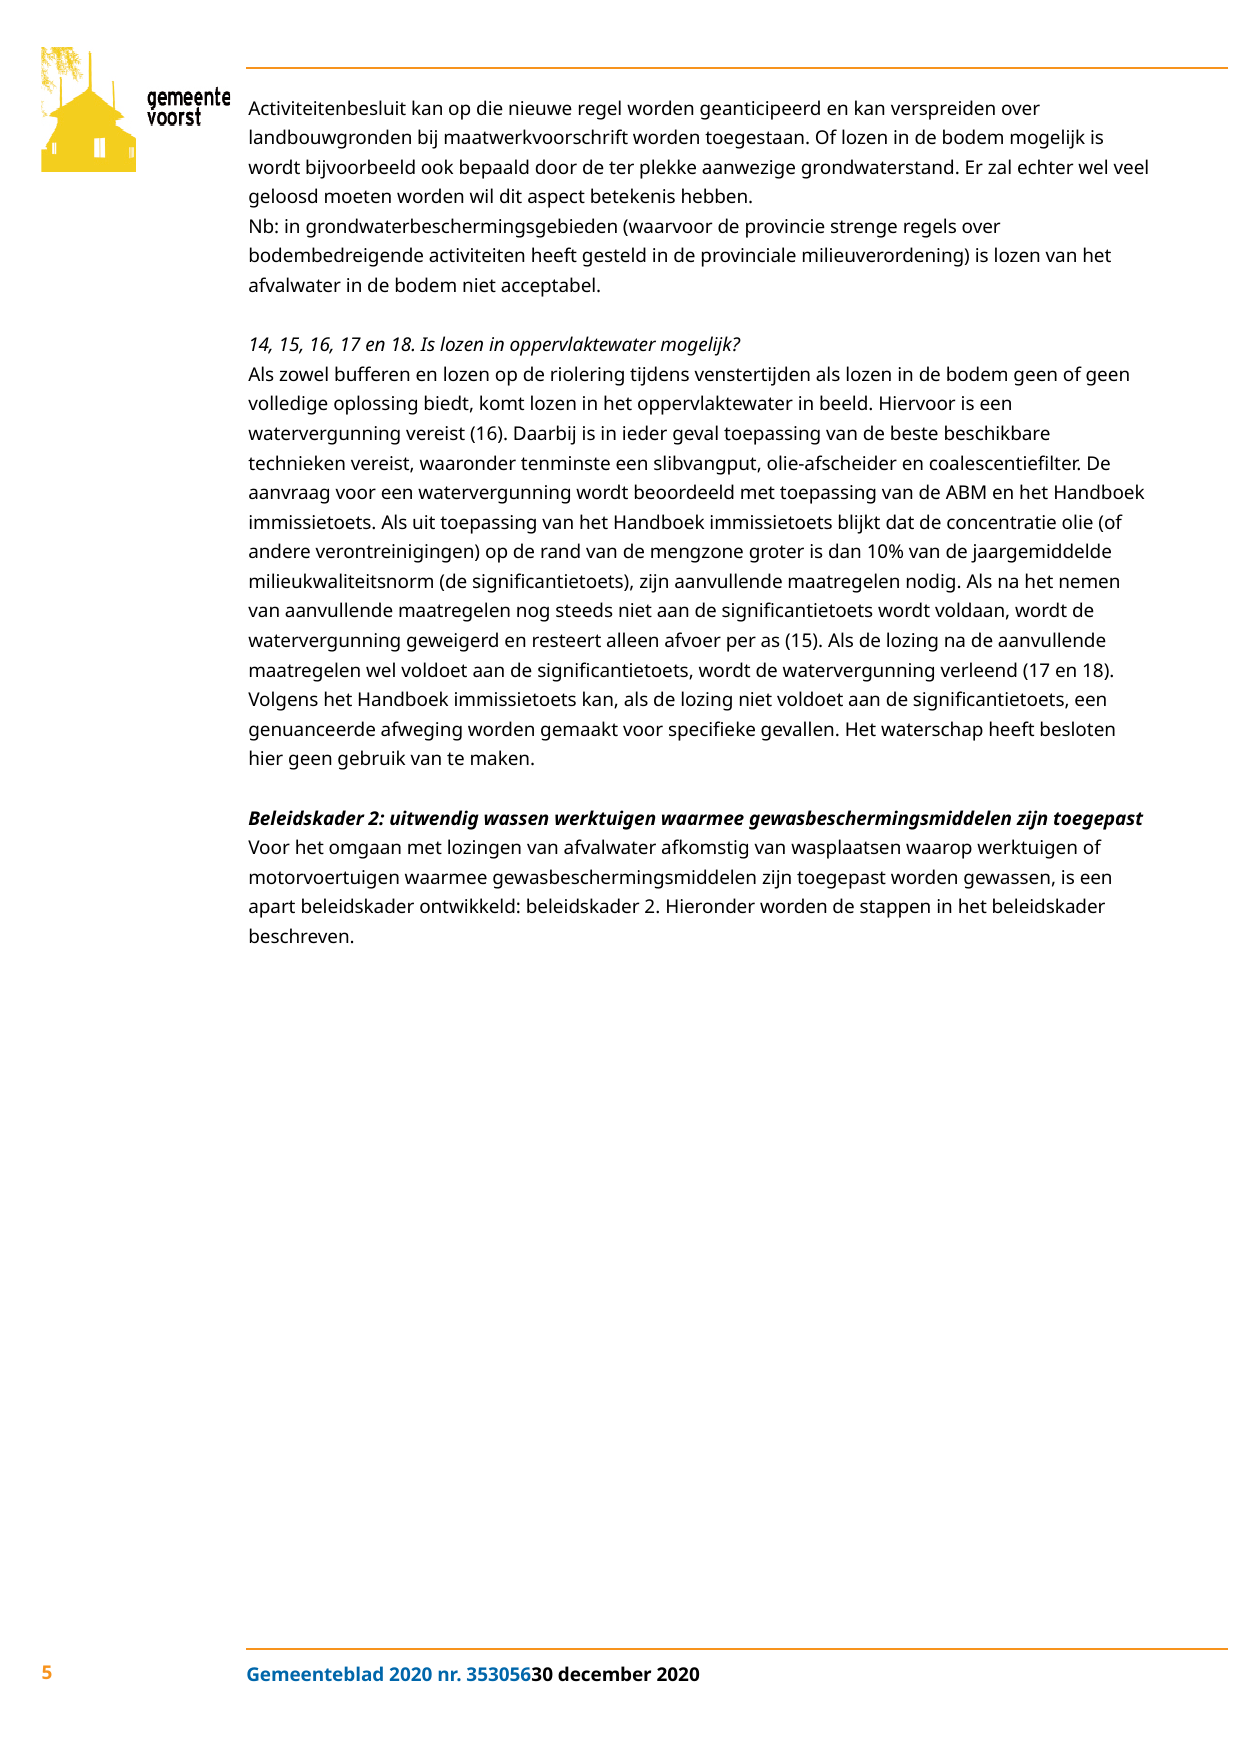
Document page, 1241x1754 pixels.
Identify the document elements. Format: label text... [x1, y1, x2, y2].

text 14, 15, 16, 17 en 18. Is lozen in oppervlaktewater mogelijk? [248, 331, 1152, 357]
picture [41, 47, 231, 172]
text Voor het omgaan met lozingen van afvalwater afkomstig van wasplaatsen waarop werktuigen of motorvoertuigen waarmee gewasbeschermingsmiddelen zijn toegepast worden gewassen, is een apart beleidskader ontwikkeld: beleidskader 2. Hieronder worden de stappen in het beleidskader beschreven. [248, 834, 1152, 949]
text Beleidskader 2: uitwendig wassen werktuigen waarmee gewasbeschermingsmiddelen zijn toegepast [248, 805, 1152, 831]
text Activiteitenbesluit kan op die nieuwe regel worden geanticipeerd en kan verspreiden over landbouwgronden bij maatwerkvoorschrift worden toegestaan. Of lozen in de bodem mogelijk is wordt bijvoorbeeld ook bepaald door de ter plekke aanwezige grondwaterstand. Er zal echter wel veel geloosd moeten worden wil dit aspect betekenis hebben. [248, 95, 1152, 209]
text Nb: in grondwaterbeschermingsgebieden (waarvoor de provincie strenge regels over bodembedreigende activiteiten heeft gesteld in de provinciale milieuverordening) is lozen van het afvalwater in de bodem niet acceptabel. [248, 213, 1152, 298]
text Als zowel bufferen en lozen op de riolering tijdens venstertijden als lozen in de bodem geen of geen volledige oplossing biedt, komt lozen in het oppervlaktewater in beeld. Hiervoor is een watervergunning vereist (16). Daarbij is in ieder geval toepassing van de beste beschikbare technieken vereist, waaronder tenminste een slibvangput, olie-afscheider en coalescentiefilter. De aanvraag voor een watervergunning wordt beoordeeld met toepassing van de ABM en het Handboek immissietoets. Als uit toepassing van het Handboek immissietoets blijkt dat de concentratie olie (of andere verontreinigingen) op de rand van de mengzone groter is dan 10% van de jaargemiddelde milieukwaliteitsnorm (de significantietoets), zijn aanvullende maatregelen nodig. Als na het nemen van aanvullende maatregelen nog steeds niet aan de significantietoets wordt voldaan, wordt de watervergunning geweigerd en resteert alleen afvoer per as (15). Als de lozing na de aanvullende maatregelen wel voldoet aan de significantietoets, wordt de watervergunning verleend (17 en 18). Volgens het Handboek immissietoets kan, als de lozing niet voldoet aan de significantietoets, een genuanceerde afweging worden gemaakt voor specifieke gevallen. Het waterschap heeft besloten hier geen gebruik van te maken. [248, 361, 1152, 771]
